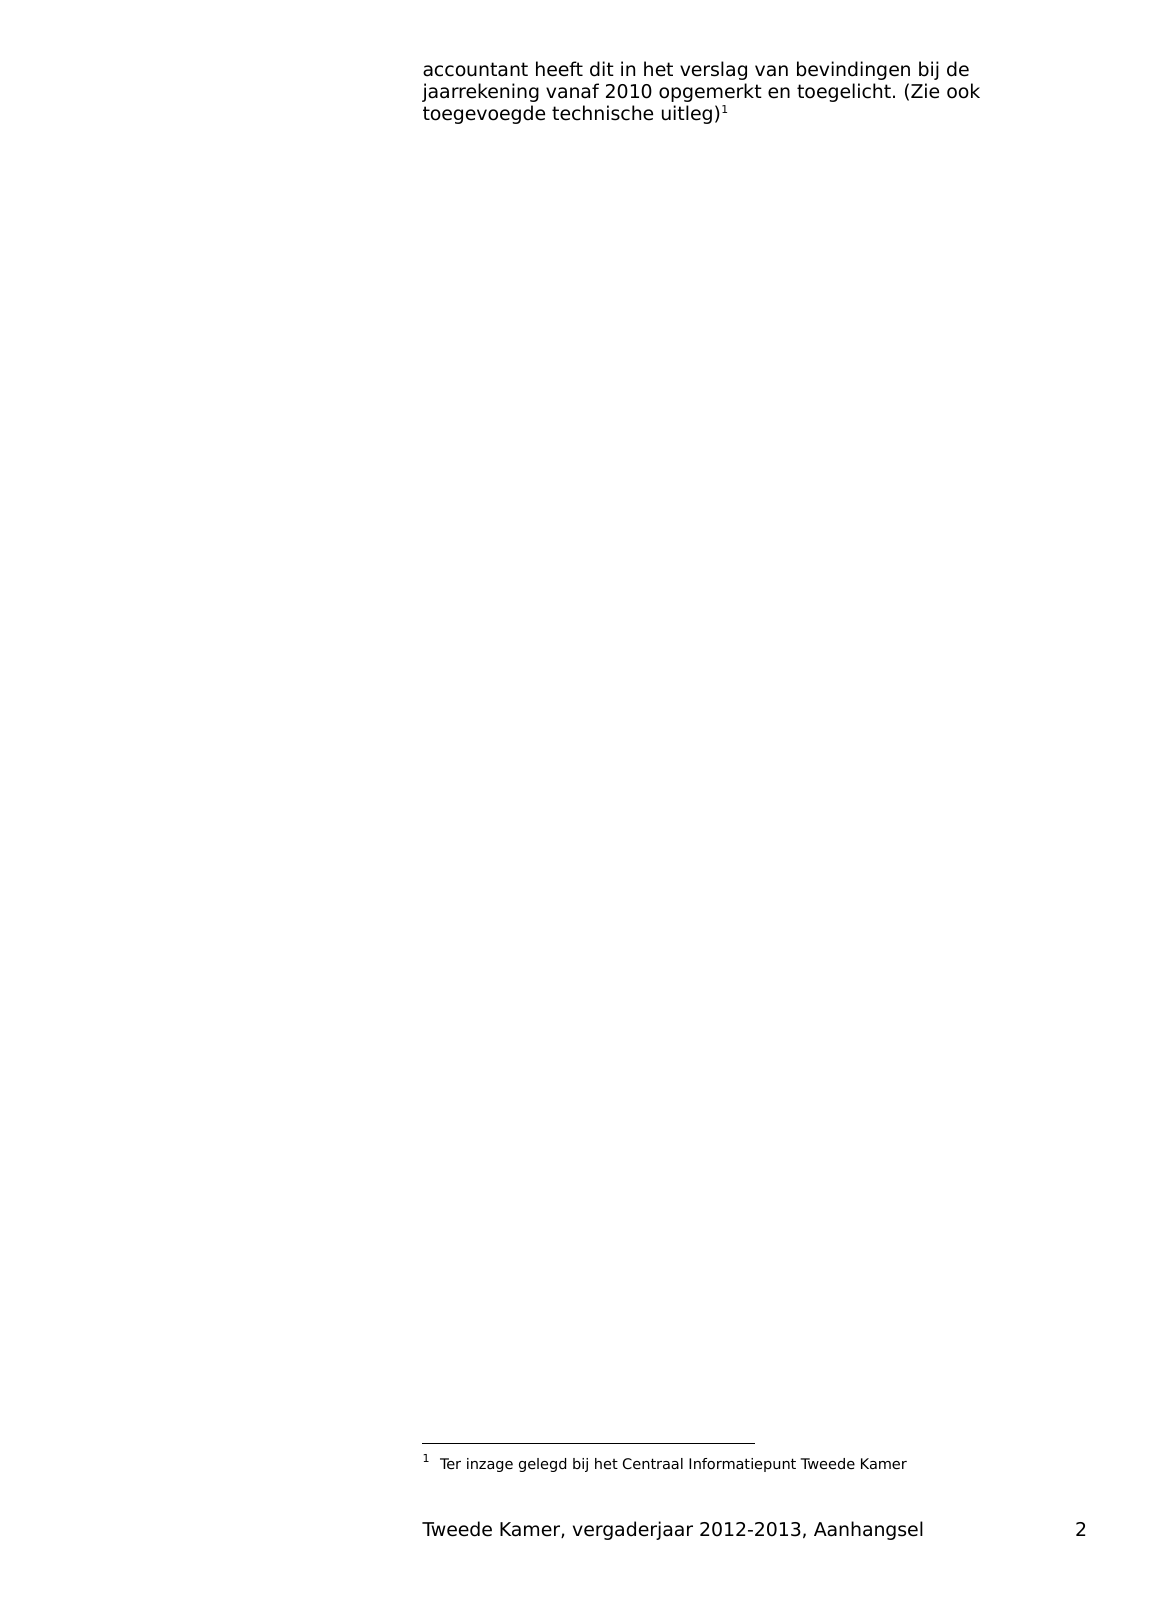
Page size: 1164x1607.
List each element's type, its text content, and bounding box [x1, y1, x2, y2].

text Ter inzage gelegd bij het Centraal Informatiepunt Tweede Kamer [422, 1452, 1087, 1474]
text accountant heeft dit in het verslag van bevindingen bij de jaarrekening vanaf 2010 opgemerkt en toegelicht. (Zie ook toegevoegde technische uitleg) [422, 59, 1087, 125]
